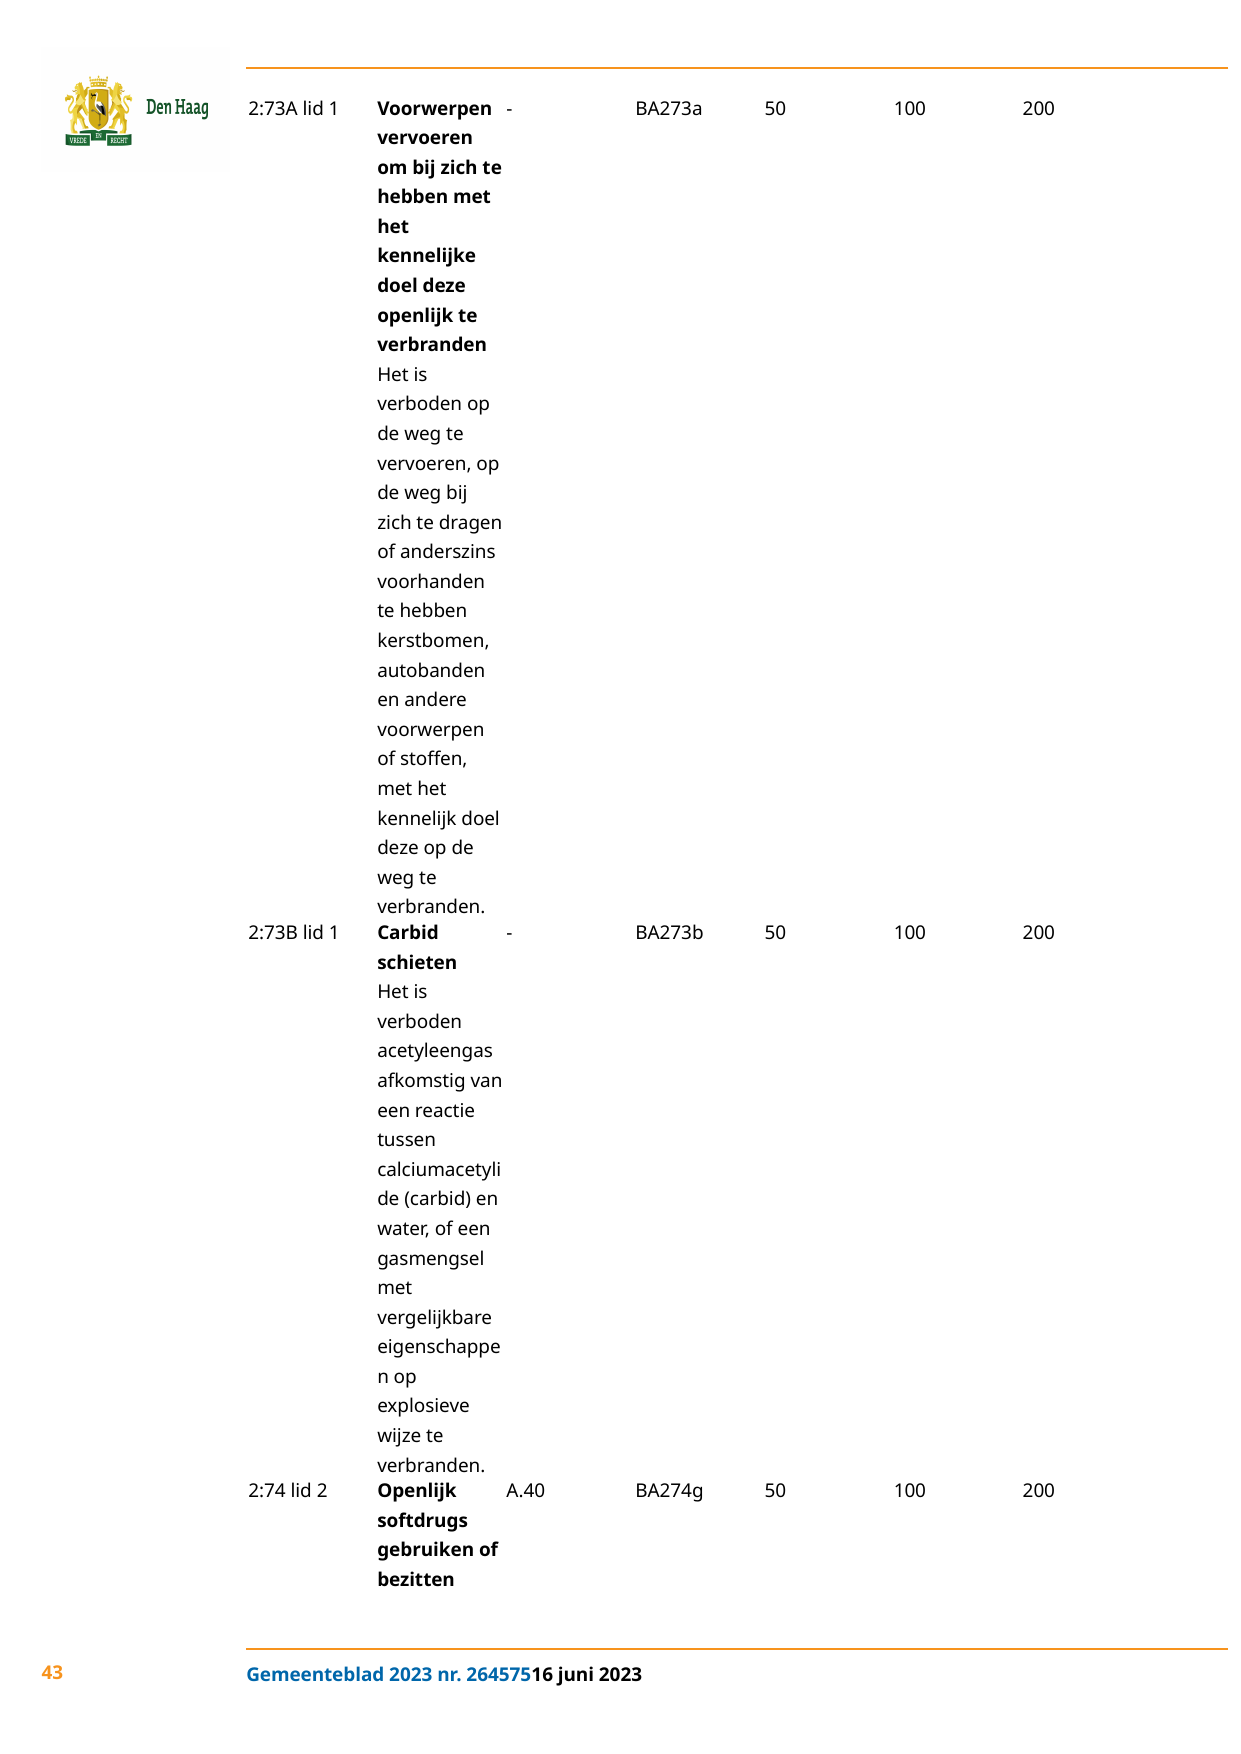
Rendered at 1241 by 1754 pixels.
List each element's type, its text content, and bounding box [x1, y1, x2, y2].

table_cell 100 [894, 1478, 1022, 1592]
table_cell 50 [764, 1478, 893, 1592]
table_cell 200 [1023, 919, 1152, 1477]
table_cell Voorwerpen vervoeren om bij zich te hebben met het kennelijke doel deze openlijk te verbranden Het is verboden op de weg te vervoeren, op de weg bij zich te dragen of anderszins voorhanden te hebben kerstbomen, autobanden en andere voorwerpen of stoffen, met het kennelijk doel deze op de weg te verbranden. [377, 95, 506, 919]
table_cell BA273b [635, 919, 764, 1477]
table_cell 50 [764, 919, 893, 1477]
table_cell Openlijk softdrugs gebruiken of bezitten [377, 1478, 506, 1592]
table_cell 200 [1023, 95, 1152, 919]
table_cell - [506, 95, 635, 919]
table_cell 50 [764, 95, 893, 919]
table_cell 2:73B lid 1 [248, 919, 377, 1477]
picture [41, 47, 231, 172]
table_cell 2:73A lid 1 [248, 95, 377, 919]
table_cell BA273a [635, 95, 764, 919]
table_cell 2:74 lid 2 [248, 1478, 377, 1592]
table_cell 100 [894, 95, 1022, 919]
table_cell - [506, 919, 635, 1477]
table_cell A.40 [506, 1478, 635, 1592]
table_cell 100 [894, 919, 1022, 1477]
table_cell BA274g [635, 1478, 764, 1592]
table_cell Carbid schieten Het is verboden acetyleengas afkomstig van een reactie tussen calciumacetylide (carbid) en water, of een gasmengsel met vergelijkbare eigenschappen op explosieve wijze te verbranden. [377, 919, 506, 1477]
table_cell 200 [1023, 1478, 1152, 1592]
